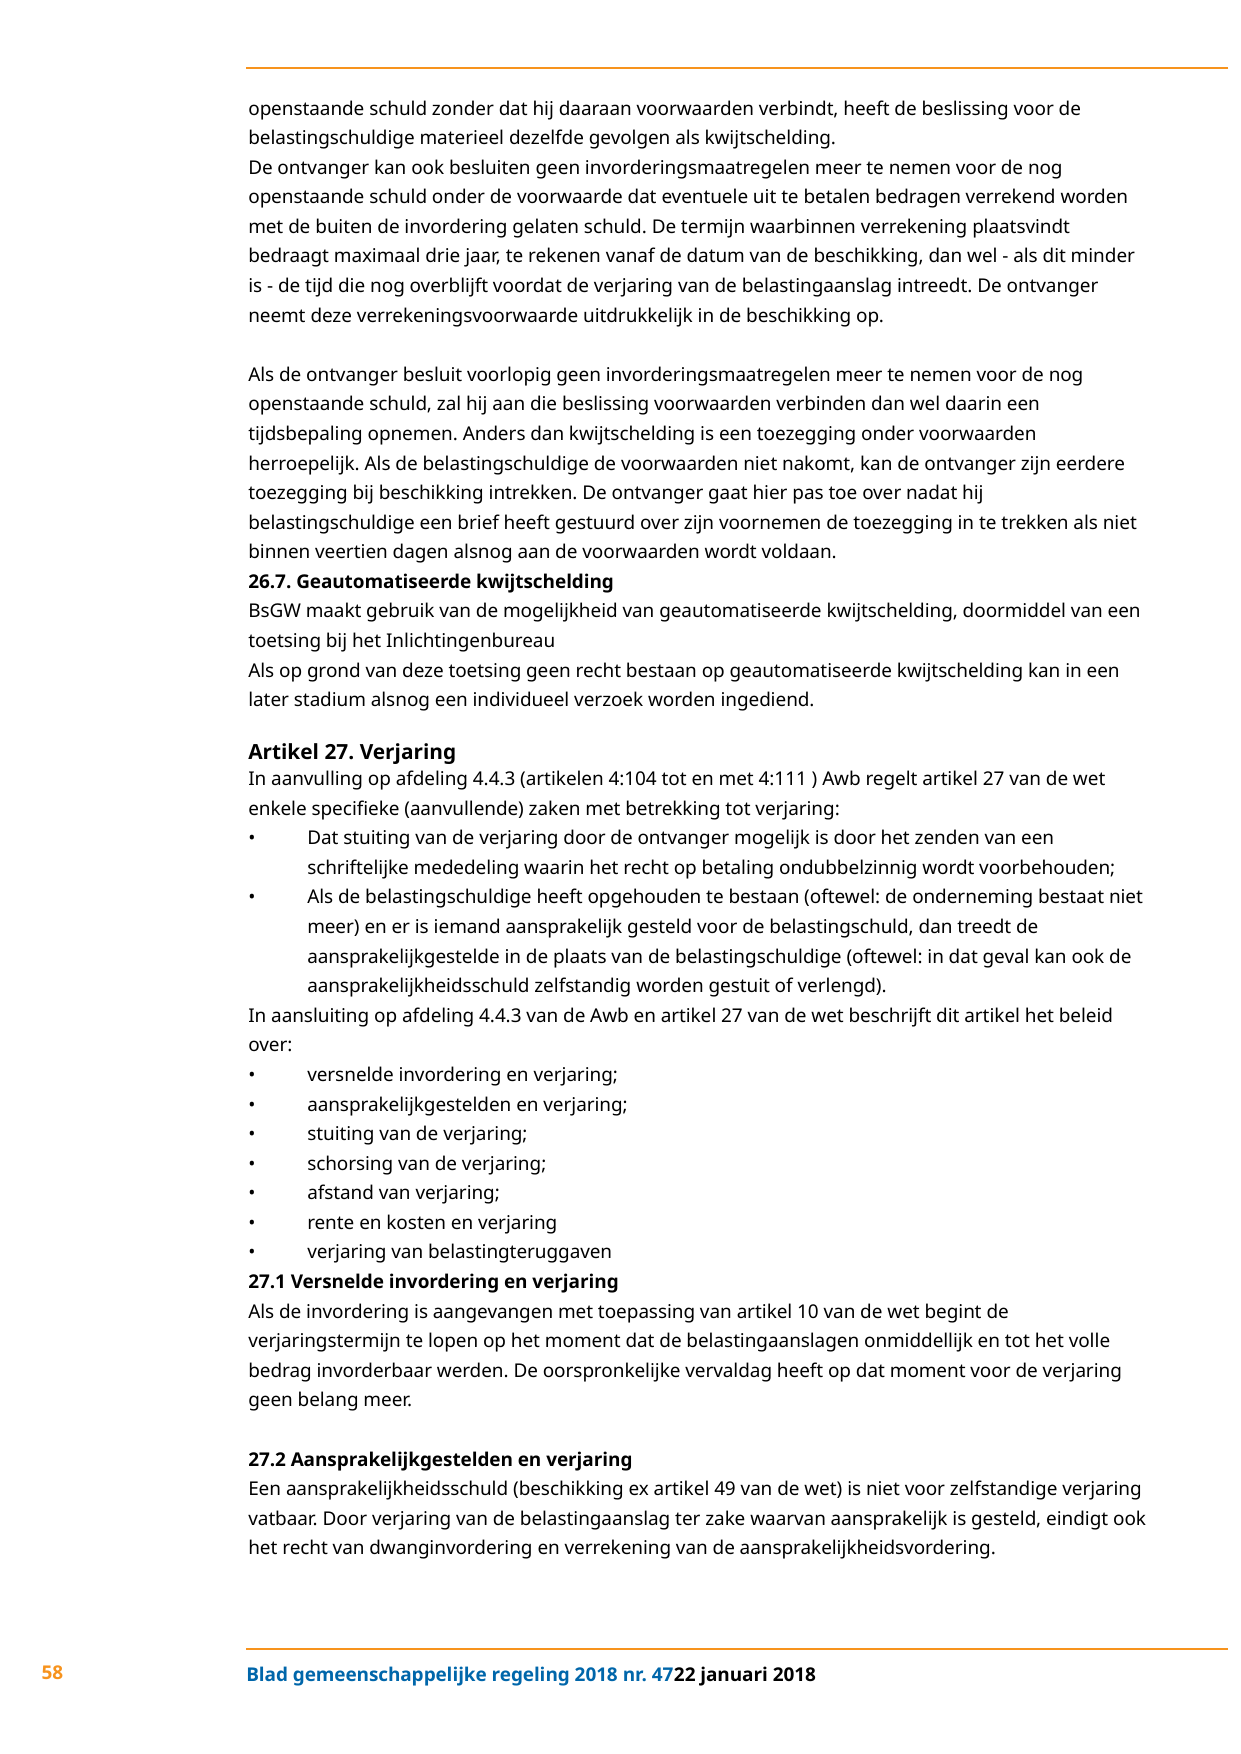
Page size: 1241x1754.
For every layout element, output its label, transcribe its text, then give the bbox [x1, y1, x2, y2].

picture [41, 47, 231, 172]
text In aansluiting op afdeling 4.4.3 van de Awb en artikel 27 van de wet beschrijft dit artikel het beleid over: [248, 1002, 1152, 1057]
list verjaring van belastingteruggaven [248, 1239, 1152, 1264]
list rente en kosten en verjaring [248, 1209, 1152, 1235]
list afstand van verjaring; [248, 1179, 1152, 1205]
text BsGW maakt gebruik van de mogelijkheid van geautomatiseerde kwijtschelding, doormiddel van een toetsing bij het Inlichtingenbureau [248, 598, 1152, 653]
text De ontvanger kan ook besluiten geen invorderingsmaatregelen meer te nemen voor de nog openstaande schuld onder de voorwaarde dat eventuele uit te betalen bedragen verrekend worden met de buiten de invordering gelaten schuld. De termijn waarbinnen verrekening plaatsvindt bedraagt maximaal drie jaar, te rekenen vanaf de datum van de beschikking, dan wel - als dit minder is - de tijd die nog overblijft voordat de verjaring van de belastingaanslag intreedt. De ontvanger neemt deze verrekeningsvoorwaarde uitdrukkelijk in de beschikking op. [248, 154, 1152, 328]
text openstaande schuld zonder dat hij daaraan voorwaarden verbindt, heeft de beslissing voor de belastingschuldige materieel dezelfde gevolgen als kwijtschelding. [248, 95, 1152, 150]
text Artikel 27. Verjaring [248, 737, 1152, 765]
list schorsing van de verjaring; [248, 1150, 1152, 1176]
list Als de belastingschuldige heeft opgehouden te bestaan (oftewel: de onderneming bestaat niet meer) en er is iemand aansprakelijk gesteld voor de belastingschuld, dan treedt de aansprakelijkgestelde in de plaats van de belastingschuldige (oftewel: in dat geval kan ook de aansprakelijkheidsschuld zelfstandig worden gestuit of verlengd). [248, 884, 1152, 998]
text 27.1 Versnelde invordering en verjaring [248, 1268, 1152, 1294]
list aansprakelijkgestelden en verjaring; [248, 1091, 1152, 1116]
text Een aansprakelijkheidsschuld (beschikking ex artikel 49 van de wet) is niet voor zelfstandige verjaring vatbaar. Door verjaring van de belastingaanslag ter zake waarvan aansprakelijk is gesteld, eindigt ook het recht van dwanginvordering en verrekening van de aansprakelijkheidsvordering. [248, 1475, 1152, 1560]
text 27.2 Aansprakelijkgestelden en verjaring [248, 1446, 1152, 1471]
list versnelde invordering en verjaring; [248, 1061, 1152, 1087]
list Dat stuiting van de verjaring door de ontvanger mogelijk is door het zenden van een schriftelijke mededeling waarin het recht op betaling ondubbelzinnig wordt voorbehouden; [248, 824, 1152, 880]
text Als de ontvanger besluit voorlopig geen invorderingsmaatregelen meer te nemen voor de nog openstaande schuld, zal hij aan die beslissing voorwaarden verbinden dan wel daarin een tijdsbepaling opnemen. Anders dan kwijtschelding is een toezegging onder voorwaarden herroepelijk. Als de belastingschuldige de voorwaarden niet nakomt, kan de ontvanger zijn eerdere toezegging bij beschikking intrekken. De ontvanger gaat hier pas toe over nadat hij belastingschuldige een brief heeft gestuurd over zijn voornemen de toezegging in te trekken als niet binnen veertien dagen alsnog aan de voorwaarden wordt voldaan. [248, 361, 1152, 564]
text In aanvulling op afdeling 4.4.3 (artikelen 4:104 tot en met 4:111 ) Awb regelt artikel 27 van de wet enkele specifieke (aanvullende) zaken met betrekking tot verjaring: [248, 765, 1152, 821]
list stuiting van de verjaring; [248, 1120, 1152, 1146]
text Als op grond van deze toetsing geen recht bestaan op geautomatiseerde kwijtschelding kan in een later stadium alsnog een individueel verzoek worden ingediend. [248, 657, 1152, 712]
text Als de invordering is aangevangen met toepassing van artikel 10 van de wet begint de verjaringstermijn te lopen op het moment dat de belastingaanslagen onmiddellijk en tot het volle bedrag invorderbaar werden. De oorspronkelijke vervaldag heeft op dat moment voor de verjaring geen belang meer. [248, 1298, 1152, 1412]
text 26.7. Geautomatiseerde kwijtschelding [248, 568, 1152, 594]
